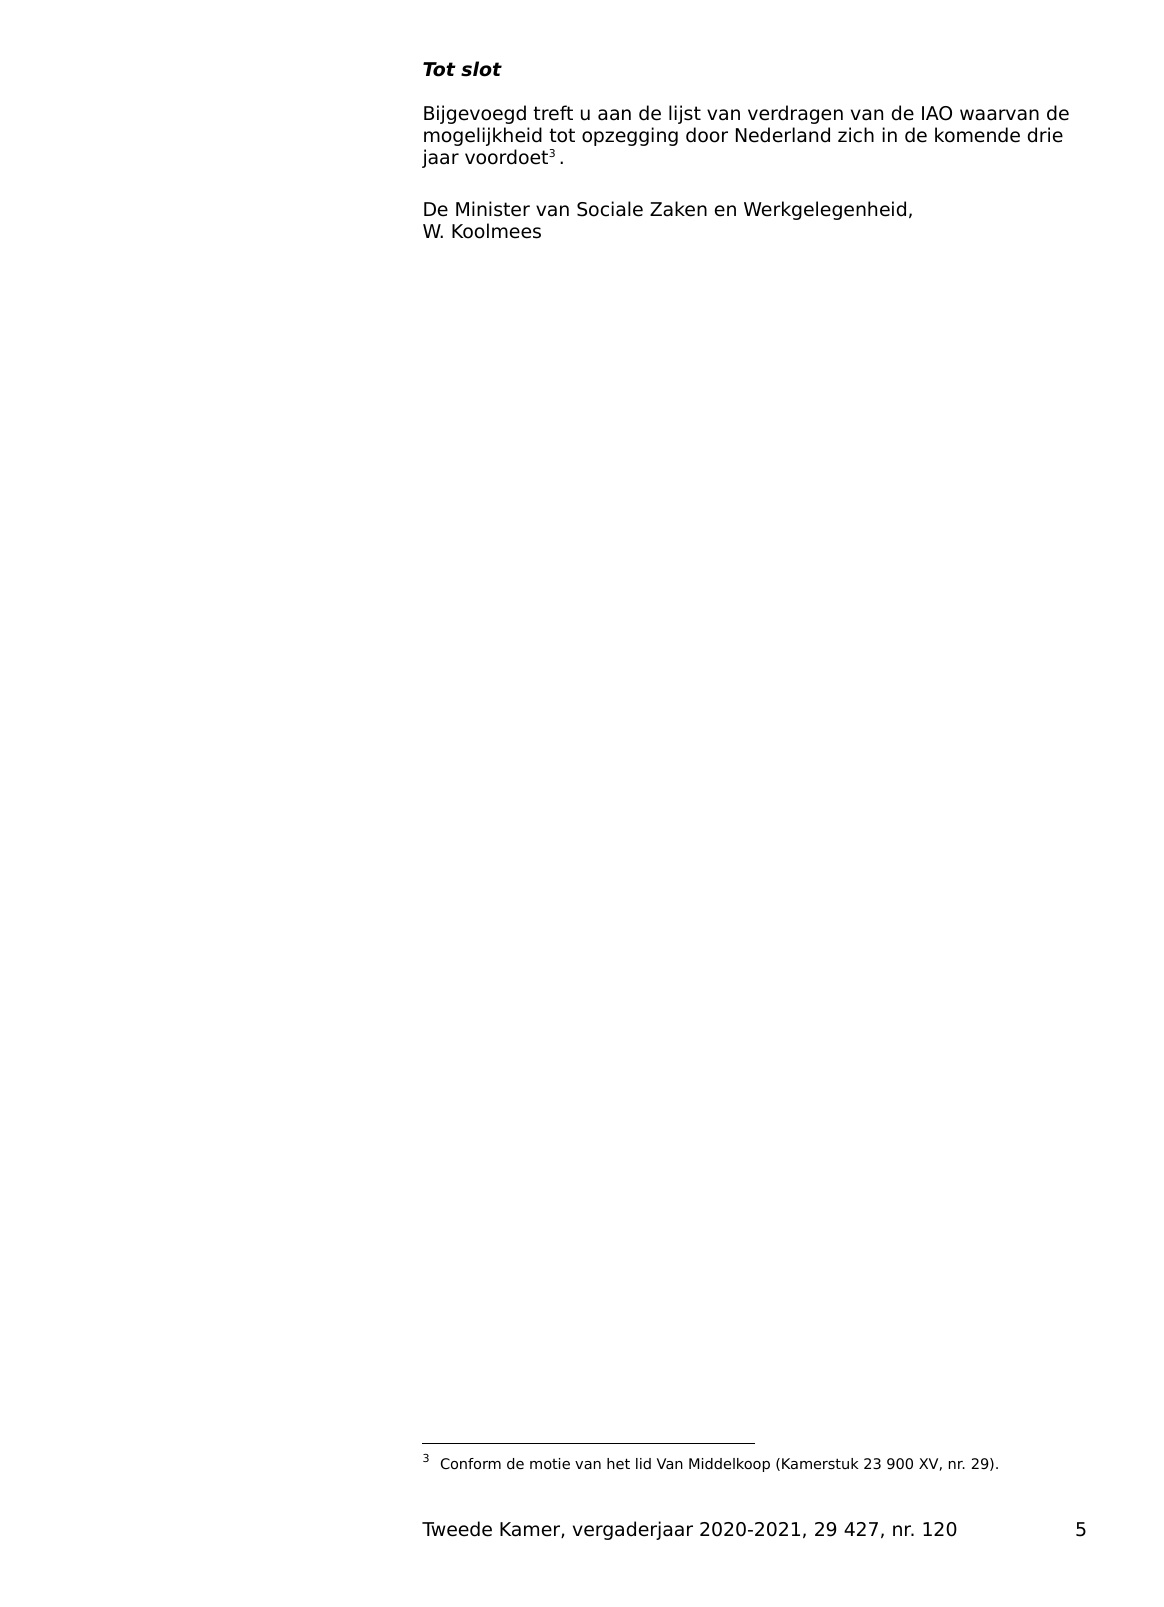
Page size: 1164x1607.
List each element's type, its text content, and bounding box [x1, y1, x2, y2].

text Conform de motie van het lid Van Middelkoop (Kamerstuk 23 900 XV, nr. 29). [422, 1452, 1087, 1474]
subtitle Tot slot [422, 59, 1087, 81]
text Bijgevoegd treft u aan de lijst van verdragen van de IAO waarvan de mogelijkheid tot opzegging door Nederland zich in de komende drie jaar voordoet. [422, 103, 1087, 169]
text De Minister van Sociale Zaken en Werkgelegenheid, W. Koolmees [422, 199, 1087, 243]
